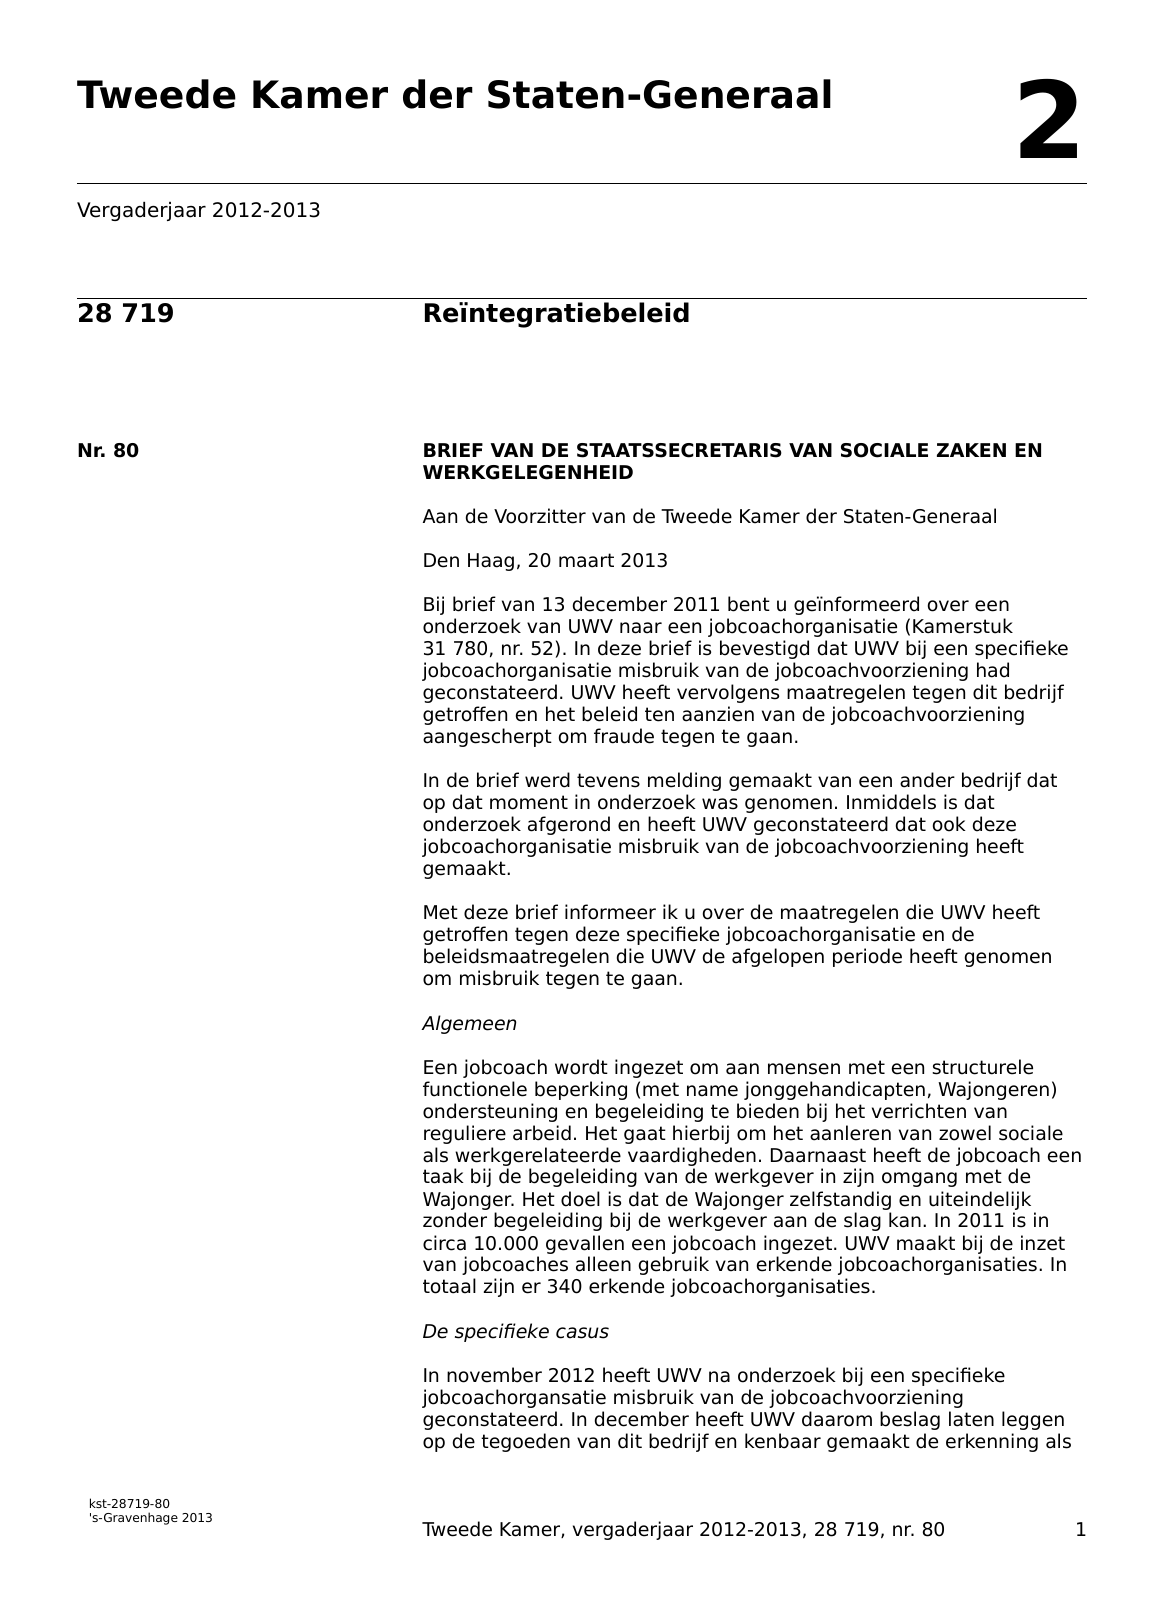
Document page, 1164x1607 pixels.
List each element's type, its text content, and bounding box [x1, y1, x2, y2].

subtitle Algemeen [422, 1012, 1087, 1034]
text 's-Gravenhage 2013 [88, 1511, 323, 1525]
text Een jobcoach wordt ingezet om aan mensen met een structurele functionele beperking (met name jonggehandicapten, Wajongeren) ondersteuning en begeleiding te bieden bij het verrichten van reguliere arbeid. Het gaat hierbij om het aanleren van zowel sociale als werkgerelateerde vaardigheden. Daarnaast heeft de jobcoach een taak bij de begeleiding van de werkgever in zijn omgang met de Wajonger. Het doel is dat de Wajonger zelfstandig en uiteindelijk zonder begeleiding bij de werkgever aan de slag kan. In 2011 is in circa 10.000 gevallen een jobcoach ingezet. UWV maakt bij de inzet van jobcoaches alleen gebruik van erkende jobcoachorganisaties. In totaal zijn er 340 erkende jobcoachorganisaties. [422, 1057, 1087, 1298]
text Aan de Voorzitter van de Tweede Kamer der Staten-Generaal [422, 506, 1087, 528]
subtitle 28 719 Reïntegratiebeleid [77, 299, 1087, 329]
table_header Tweede Kamer der Staten-Generaal [77, 59, 886, 183]
subtitle De specifieke casus [422, 1321, 1087, 1342]
text Bij brief van 13 december 2011 bent u geïnformeerd over een onderzoek van UWV naar een jobcoachorganisatie (Kamerstuk 31 780, nr. 52). In deze brief is bevestigd dat UWV bij een specifieke jobcoachorganisatie misbruik van de jobcoachvoorziening had geconstateerd. UWV heeft vervolgens maatregelen tegen dit bedrijf getroffen en het beleid ten aanzien van de jobcoachvoorziening aangescherpt om fraude tegen te gaan. [422, 594, 1087, 748]
subtitle Nr. 80 BRIEF VAN DE STAATSSECRETARIS VAN SOCIALE ZAKEN EN WERKGELEGENHEID [77, 440, 1087, 484]
table_cell Vergaderjaar 2012-2013 [77, 184, 1087, 298]
text kst-28719-80 [88, 1497, 323, 1511]
text Met deze brief informeer ik u over de maatregelen die UWV heeft getroffen tegen deze specifieke jobcoachorganisatie en de beleidsmaatregelen die UWV de afgelopen periode heeft genomen om misbruik tegen te gaan. [422, 902, 1087, 990]
table_header 2 [886, 59, 1087, 183]
text In november 2012 heeft UWV na onderzoek bij een specifieke jobcoachorgansatie misbruik van de jobcoachvoorziening geconstateerd. In december heeft UWV daarom beslag laten leggen op de tegoeden van dit bedrijf en kenbaar gemaakt de erkenning als [422, 1365, 1087, 1453]
text Den Haag, 20 maart 2013 [422, 550, 1087, 572]
text In de brief werd tevens melding gemaakt van een ander bedrijf dat op dat moment in onderzoek was genomen. Inmiddels is dat onderzoek afgerond en heeft UWV geconstateerd dat ook deze jobcoachorganisatie misbruik van de jobcoachvoorziening heeft gemaakt. [422, 770, 1087, 880]
